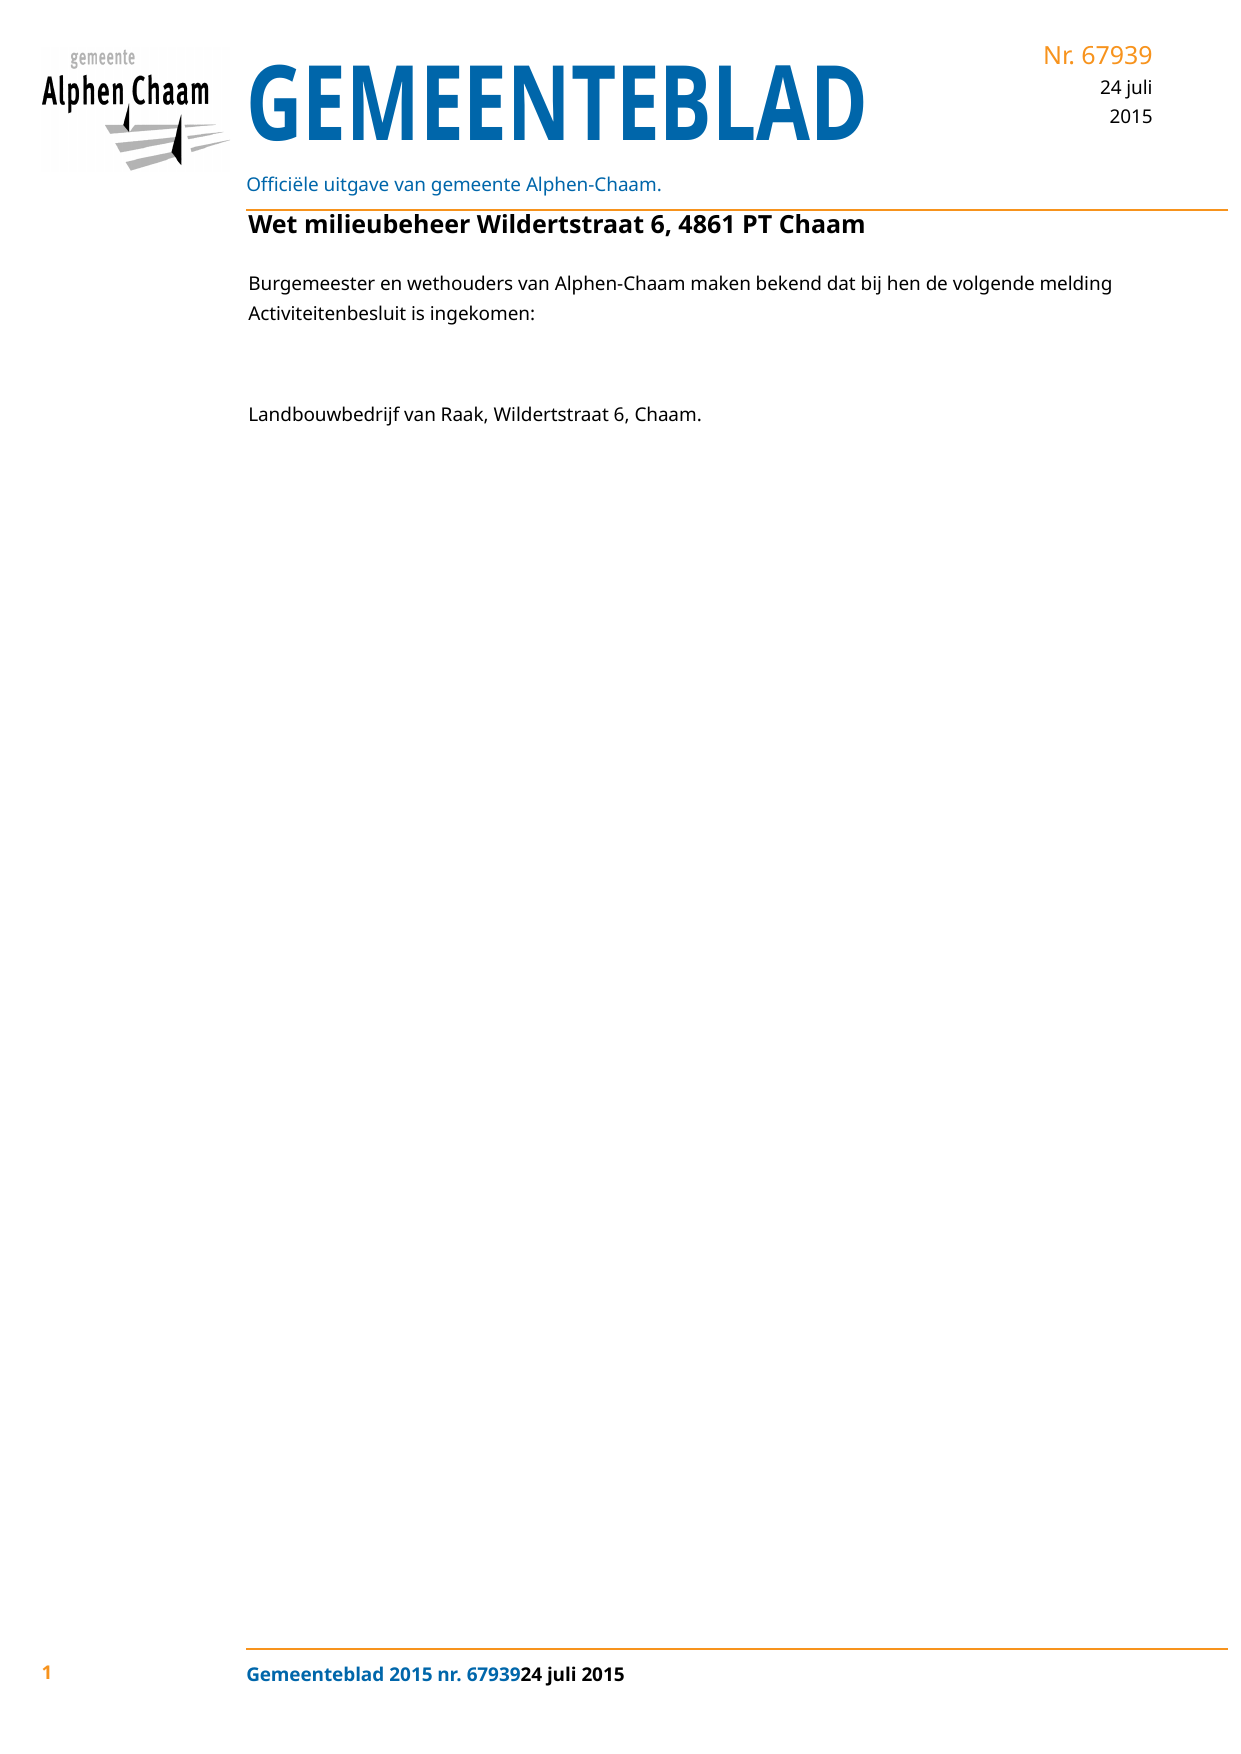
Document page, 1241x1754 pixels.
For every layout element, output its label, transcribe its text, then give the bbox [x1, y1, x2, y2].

text Burgemeester en wethouders van Alphen-Chaam maken bekend dat bij hen de volgende melding Activiteitenbesluit is ingekomen: [248, 270, 1152, 326]
picture [41, 47, 231, 172]
text Landbouwbedrijf van Raak, Wildertstraat 6, Chaam. [248, 401, 1152, 426]
text Wet milieubeheer Wildertstraat 6, 4861 PT Chaam [248, 211, 1152, 241]
